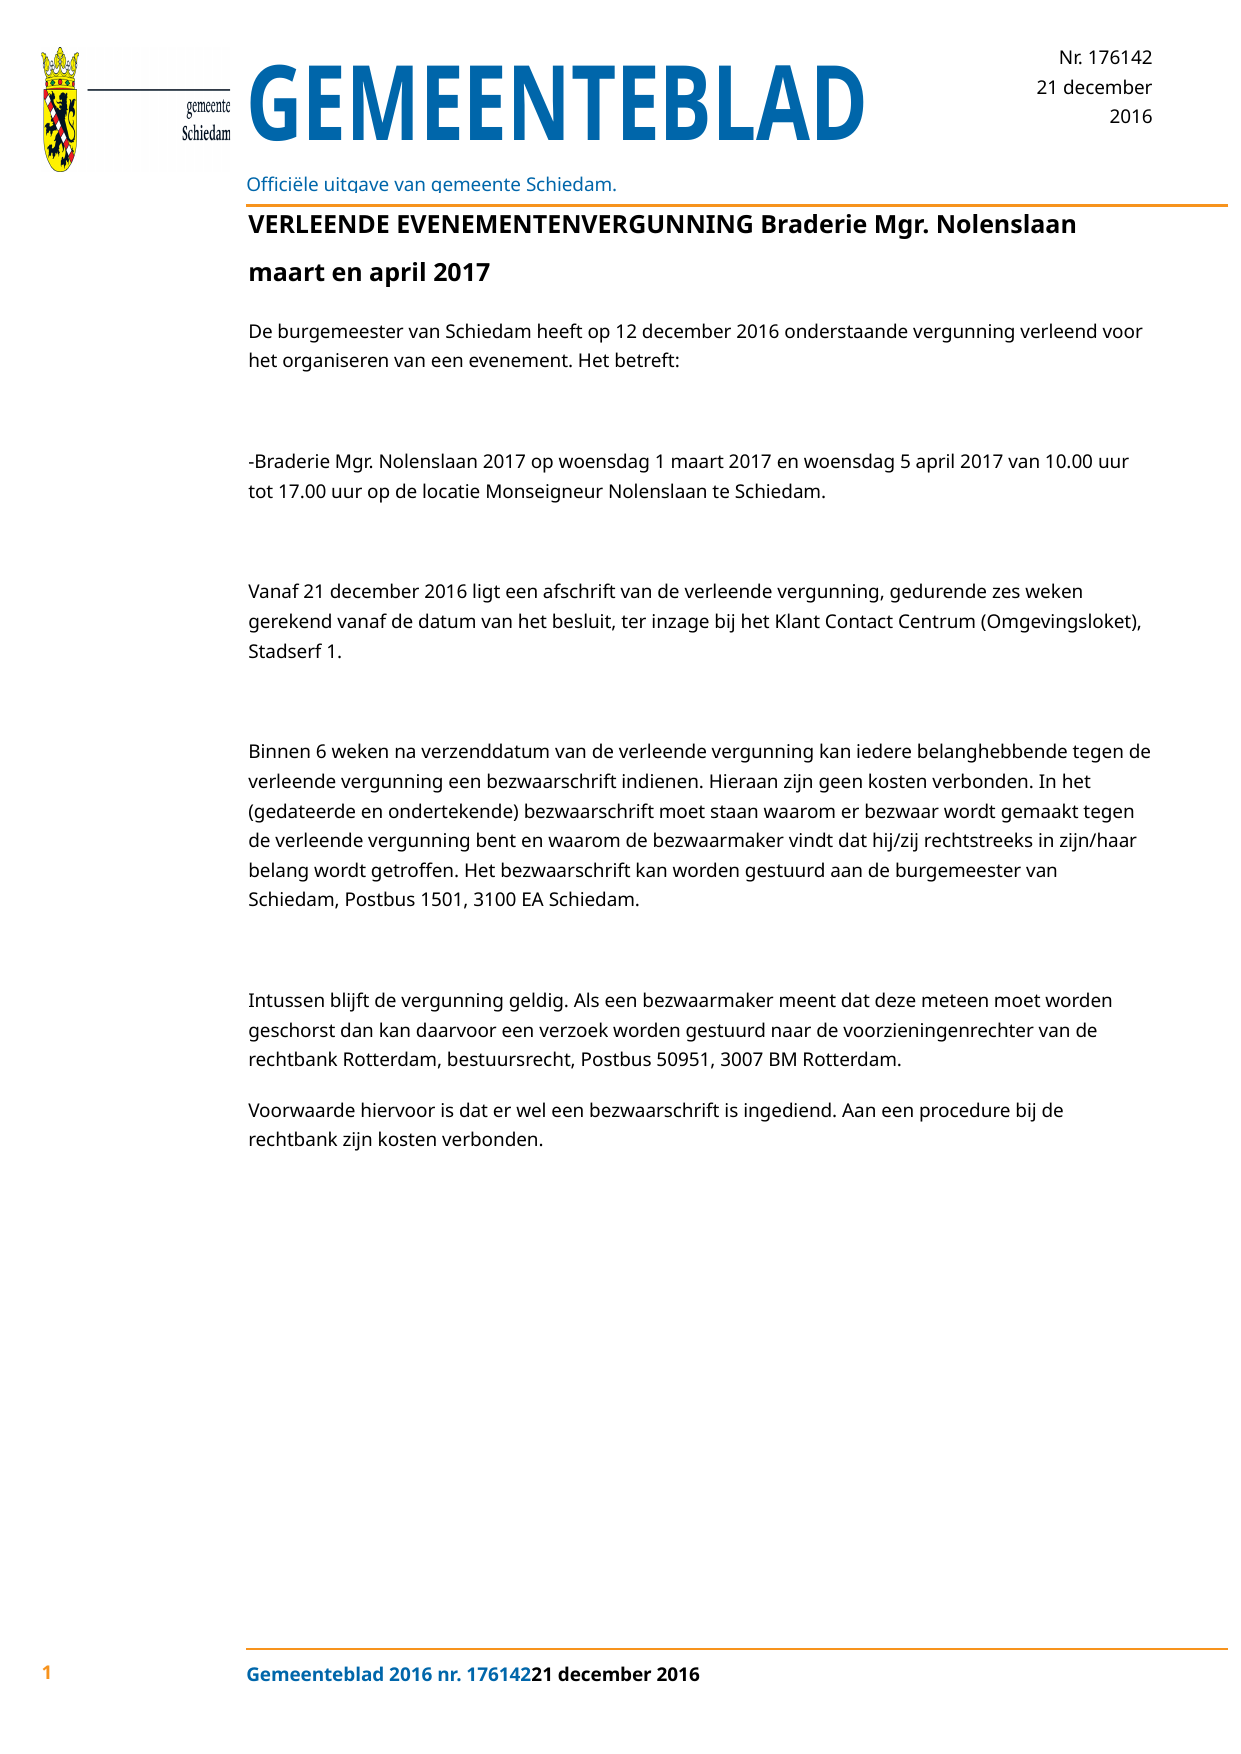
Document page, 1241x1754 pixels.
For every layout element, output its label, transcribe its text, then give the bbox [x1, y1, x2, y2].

text Voorwaarde hiervoor is dat er wel een bezwaarschrift is ingediend. Aan een procedure bij de rechtbank zijn kosten verbonden. [248, 1097, 1152, 1152]
text Intussen blijft de vergunning geldig. Als een bezwaarmaker meent dat deze meteen moet worden geschorst dan kan daarvoor een verzoek worden gestuurd naar de voorzieningenrechter van de rechtbank Rotterdam, bestuursrecht, Postbus 50951, 3007 BM Rotterdam. [248, 987, 1152, 1072]
text Binnen 6 weken na verzenddatum van de verleende vergunning kan iedere belanghebbende tegen de verleende vergunning een bezwaarschrift indienen. Hieraan zijn geen kosten verbonden. In het (gedateerde en ondertekende) bezwaarschrift moet staan waarom er bezwaar wordt gemaakt tegen de verleende vergunning bent en waarom de bezwaarmaker vindt dat hij/zij rechtstreeks in zijn/haar belang wordt getroffen. Het bezwaarschrift kan worden gestuurd aan de burgemeester van Schiedam, Postbus 1501, 3100 EA Schiedam. [248, 739, 1152, 912]
text -Braderie Mgr. Nolenslaan 2017 op woensdag 1 maart 2017 en woensdag 5 april 2017 van 10.00 uur tot 17.00 uur op de locatie Monseigneur Nolenslaan te Schiedam. [248, 448, 1152, 504]
text De burgemeester van Schiedam heeft op 12 december 2016 onderstaande vergunning verleend voor het organiseren van een evenement. Het betreft: [248, 318, 1152, 373]
text Vanaf 21 december 2016 ligt een afschrift van de verleende vergunning, gedurende zes weken gerekend vanaf de datum van het besluit, ter inzage bij het Klant Contact Centrum (Omgevingsloket), Stadserf 1. [248, 579, 1152, 664]
picture [41, 47, 231, 172]
text VERLEENDE EVENEMENTENVERGUNNING Braderie Mgr. Nolenslaan maart en april 2017 [248, 207, 1152, 288]
